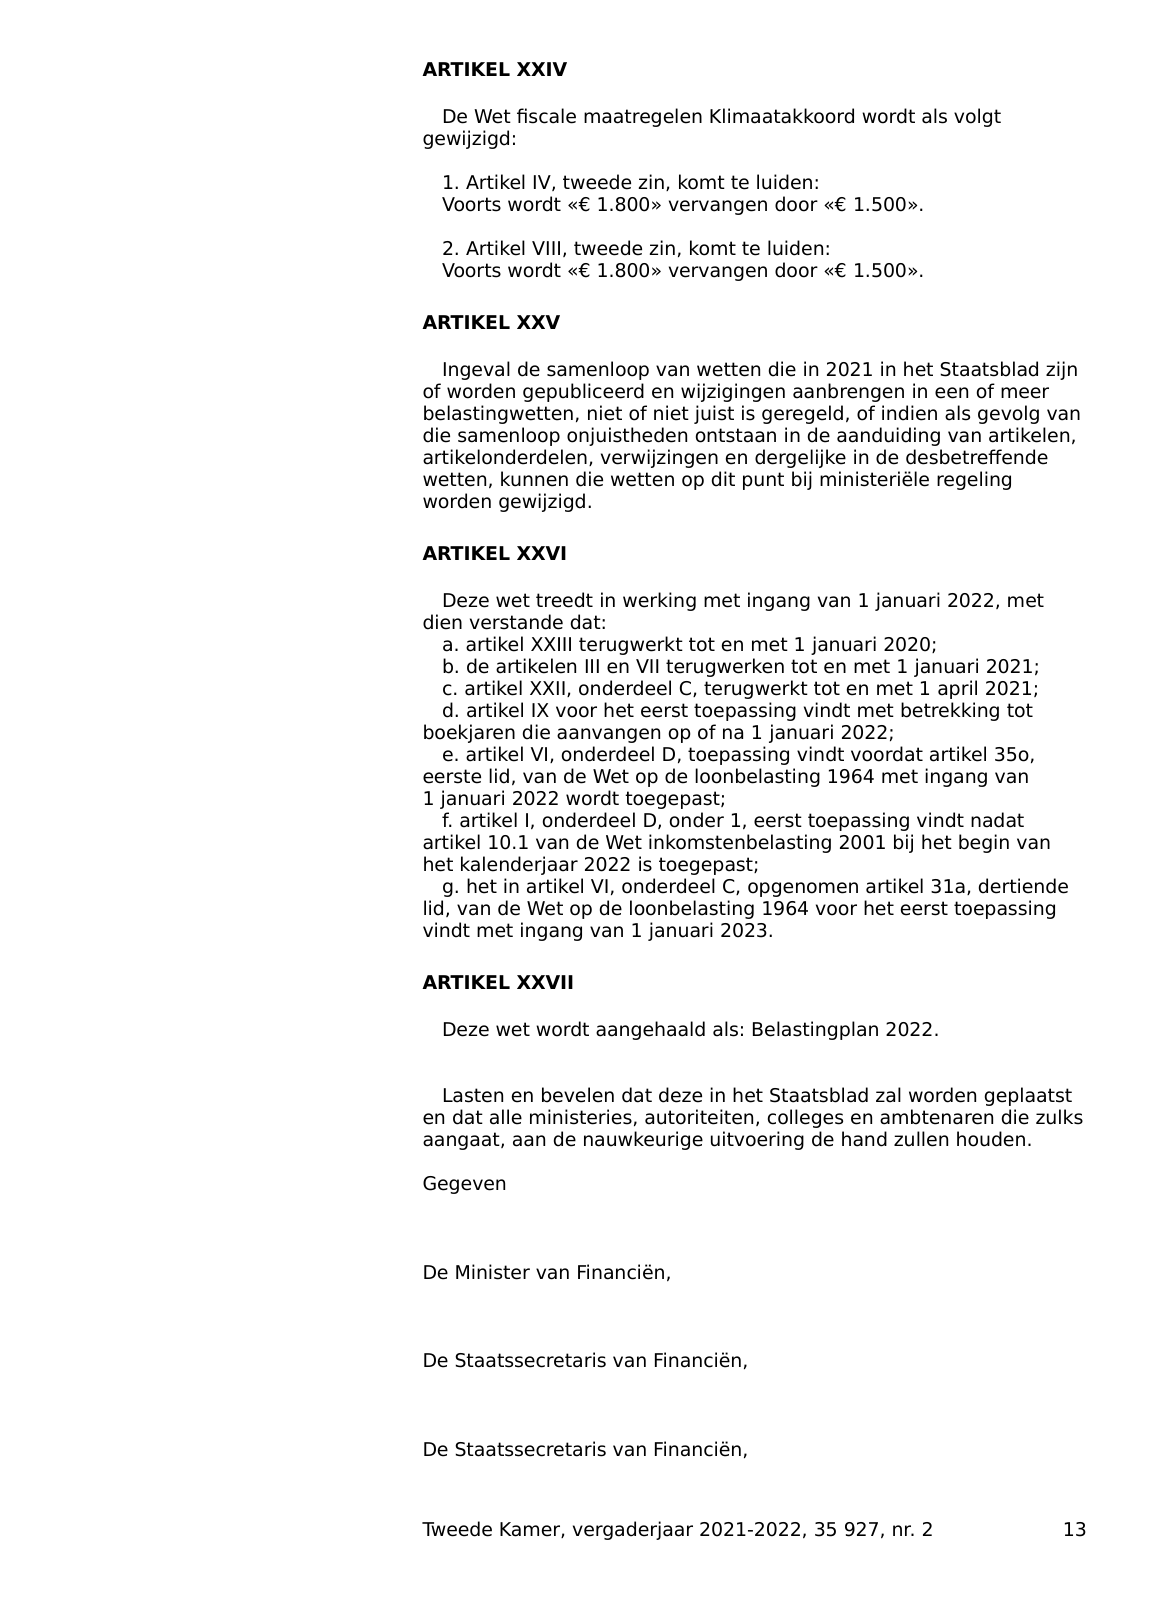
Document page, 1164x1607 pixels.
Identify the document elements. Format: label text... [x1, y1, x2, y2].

text g. het in artikel VI, onderdeel C, opgenomen artikel 31a, dertiende lid, van de Wet op de loonbelasting 1964 voor het eerst toepassing vindt met ingang van 1 januari 2023. [422, 876, 1087, 942]
subtitle ARTIKEL XXV [422, 312, 1087, 334]
text De Staatssecretaris van Financiën, [422, 1350, 1087, 1372]
text Voorts wordt «€ 1.800» vervangen door «€ 1.500». [422, 260, 1087, 282]
text c. artikel XXII, onderdeel C, terugwerkt tot en met 1 april 2021; [422, 678, 1087, 700]
text d. artikel IX voor het eerst toepassing vindt met betrekking tot boekjaren die aanvangen op of na 1 januari 2022; [422, 700, 1087, 744]
text De Minister van Financiën, [422, 1262, 1087, 1284]
text Deze wet wordt aangehaald als: Belastingplan 2022. [422, 1019, 1087, 1041]
text Ingeval de samenloop van wetten die in 2021 in het Staatsblad zijn of worden gepubliceerd en wijzigingen aanbrengen in een of meer belastingwetten, niet of niet juist is geregeld, of indien als gevolg van die samenloop onjuistheden ontstaan in de aanduiding van artikelen, artikelonderdelen, verwijzingen en dergelijke in de desbetreffende wetten, kunnen die wetten op dit punt bij ministeriële regeling worden gewijzigd. [422, 359, 1087, 513]
text Voorts wordt «€ 1.800» vervangen door «€ 1.500». [422, 194, 1087, 216]
text e. artikel VI, onderdeel D, toepassing vindt voordat artikel 35o, eerste lid, van de Wet op de loonbelasting 1964 met ingang van 1 januari 2022 wordt toegepast; [422, 744, 1087, 810]
text Deze wet treedt in werking met ingang van 1 januari 2022, met dien verstande dat: [422, 590, 1087, 634]
text Gegeven [422, 1173, 1087, 1195]
text 1. Artikel IV, tweede zin, komt te luiden: [422, 172, 1087, 194]
subtitle ARTIKEL XXIV [422, 59, 1087, 81]
text a. artikel XXIII terugwerkt tot en met 1 januari 2020; [422, 634, 1087, 656]
text 2. Artikel VIII, tweede zin, komt te luiden: [422, 238, 1087, 260]
text Lasten en bevelen dat deze in het Staatsblad zal worden geplaatst en dat alle ministeries, autoriteiten, colleges en ambtenaren die zulks aangaat, aan de nauwkeurige uitvoering de hand zullen houden. [422, 1085, 1087, 1151]
subtitle ARTIKEL XXVII [422, 972, 1087, 994]
text De Wet fiscale maatregelen Klimaatakkoord wordt als volgt gewijzigd: [422, 106, 1087, 150]
text f. artikel I, onderdeel D, onder 1, eerst toepassing vindt nadat artikel 10.1 van de Wet inkomstenbelasting 2001 bij het begin van het kalenderjaar 2022 is toegepast; [422, 810, 1087, 876]
text b. de artikelen III en VII terugwerken tot en met 1 januari 2021; [422, 656, 1087, 678]
text De Staatssecretaris van Financiën, [422, 1439, 1087, 1461]
subtitle ARTIKEL XXVI [422, 543, 1087, 565]
